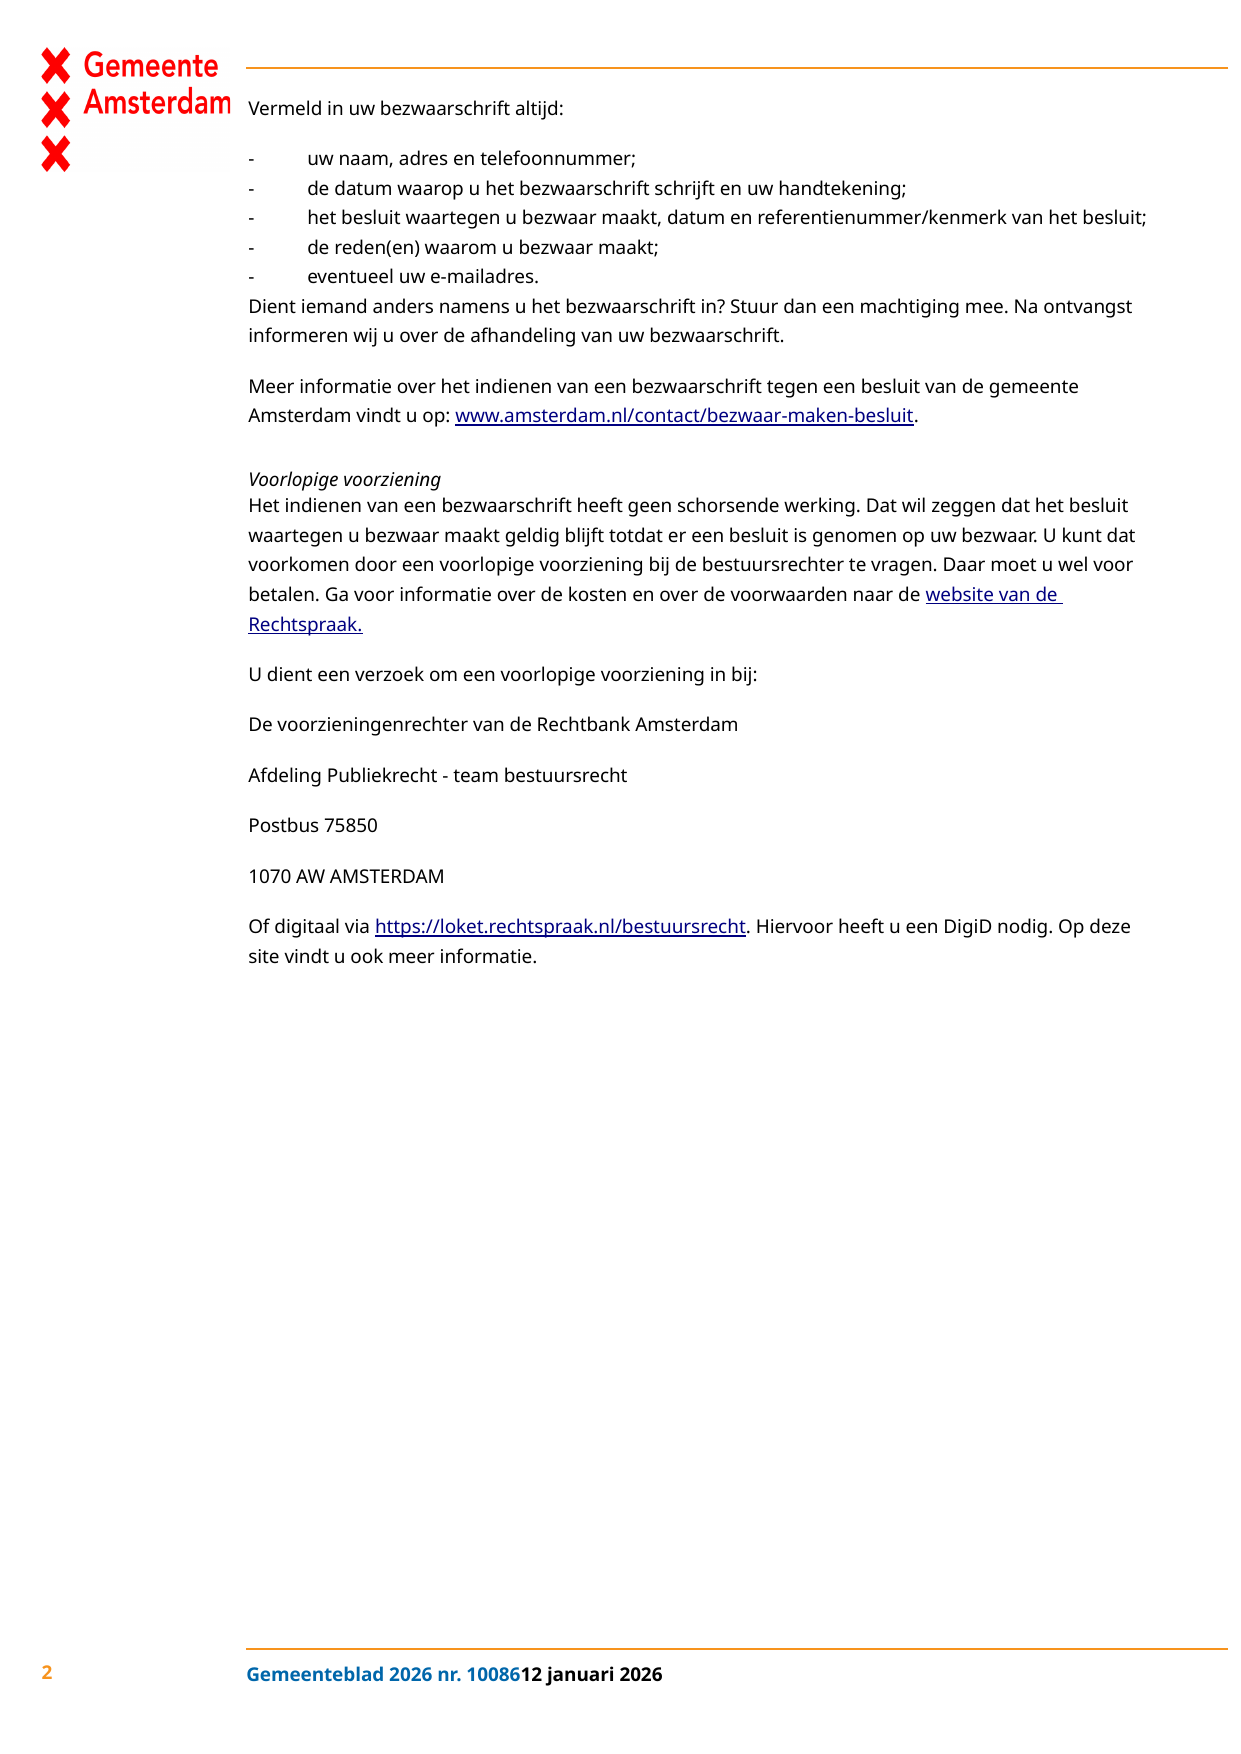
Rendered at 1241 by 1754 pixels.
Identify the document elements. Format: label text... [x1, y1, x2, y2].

text Afdeling Publiekrecht - team bestuursrecht [248, 762, 1152, 788]
text Meer informatie over het indienen van een bezwaarschrift tegen een besluit van de gemeente Amsterdam vindt u op: www.amsterdam.nl/contact/bezwaar-maken-besluit. [248, 373, 1152, 428]
text U dient een verzoek om een voorlopige voorziening in bij: [248, 661, 1152, 687]
list eventueel uw e-mailadres. [248, 263, 1152, 289]
text Postbus 75850 [248, 812, 1152, 838]
text De voorzieningenrechter van de Rechtbank Amsterdam [248, 712, 1152, 737]
picture [41, 47, 231, 172]
list uw naam, adres en telefoonnummer; [248, 145, 1152, 171]
text Het indienen van een bezwaarschrift heeft geen schorsende werking. Dat wil zeggen dat het besluit waartegen u bezwaar maakt geldig blijft totdat er een besluit is genomen op uw bezwaar. U kunt dat voorkomen door een voorlopige voorziening bij de bestuursrechter te vragen. Daar moet u wel voor betalen. Ga voor informatie over de kosten en over de voorwaarden naar de website van de Rechtspraak. [248, 492, 1152, 636]
text Of digitaal via https://loket.rechtspraak.nl/bestuursrecht. Hiervoor heeft u een DigiD nodig. Op deze site vindt u ook meer informatie. [248, 913, 1152, 968]
list de datum waarop u het bezwaarschrift schrijft en uw handtekening; [248, 175, 1152, 201]
text 1070 AW AMSTERDAM [248, 863, 1152, 888]
text Vermeld in uw bezwaarschrift altijd: [248, 95, 1152, 121]
list het besluit waartegen u bezwaar maakt, datum en referentienummer/kenmerk van het besluit; [248, 204, 1152, 230]
text Dient iemand anders namens u het bezwaarschrift in? Stuur dan een machtiging mee. Na ontvangst informeren wij u over de afhandeling van uw bezwaarschrift. [248, 293, 1152, 348]
text Voorlopige voorziening [248, 467, 1152, 492]
list de reden(en) waarom u bezwaar maakt; [248, 234, 1152, 260]
